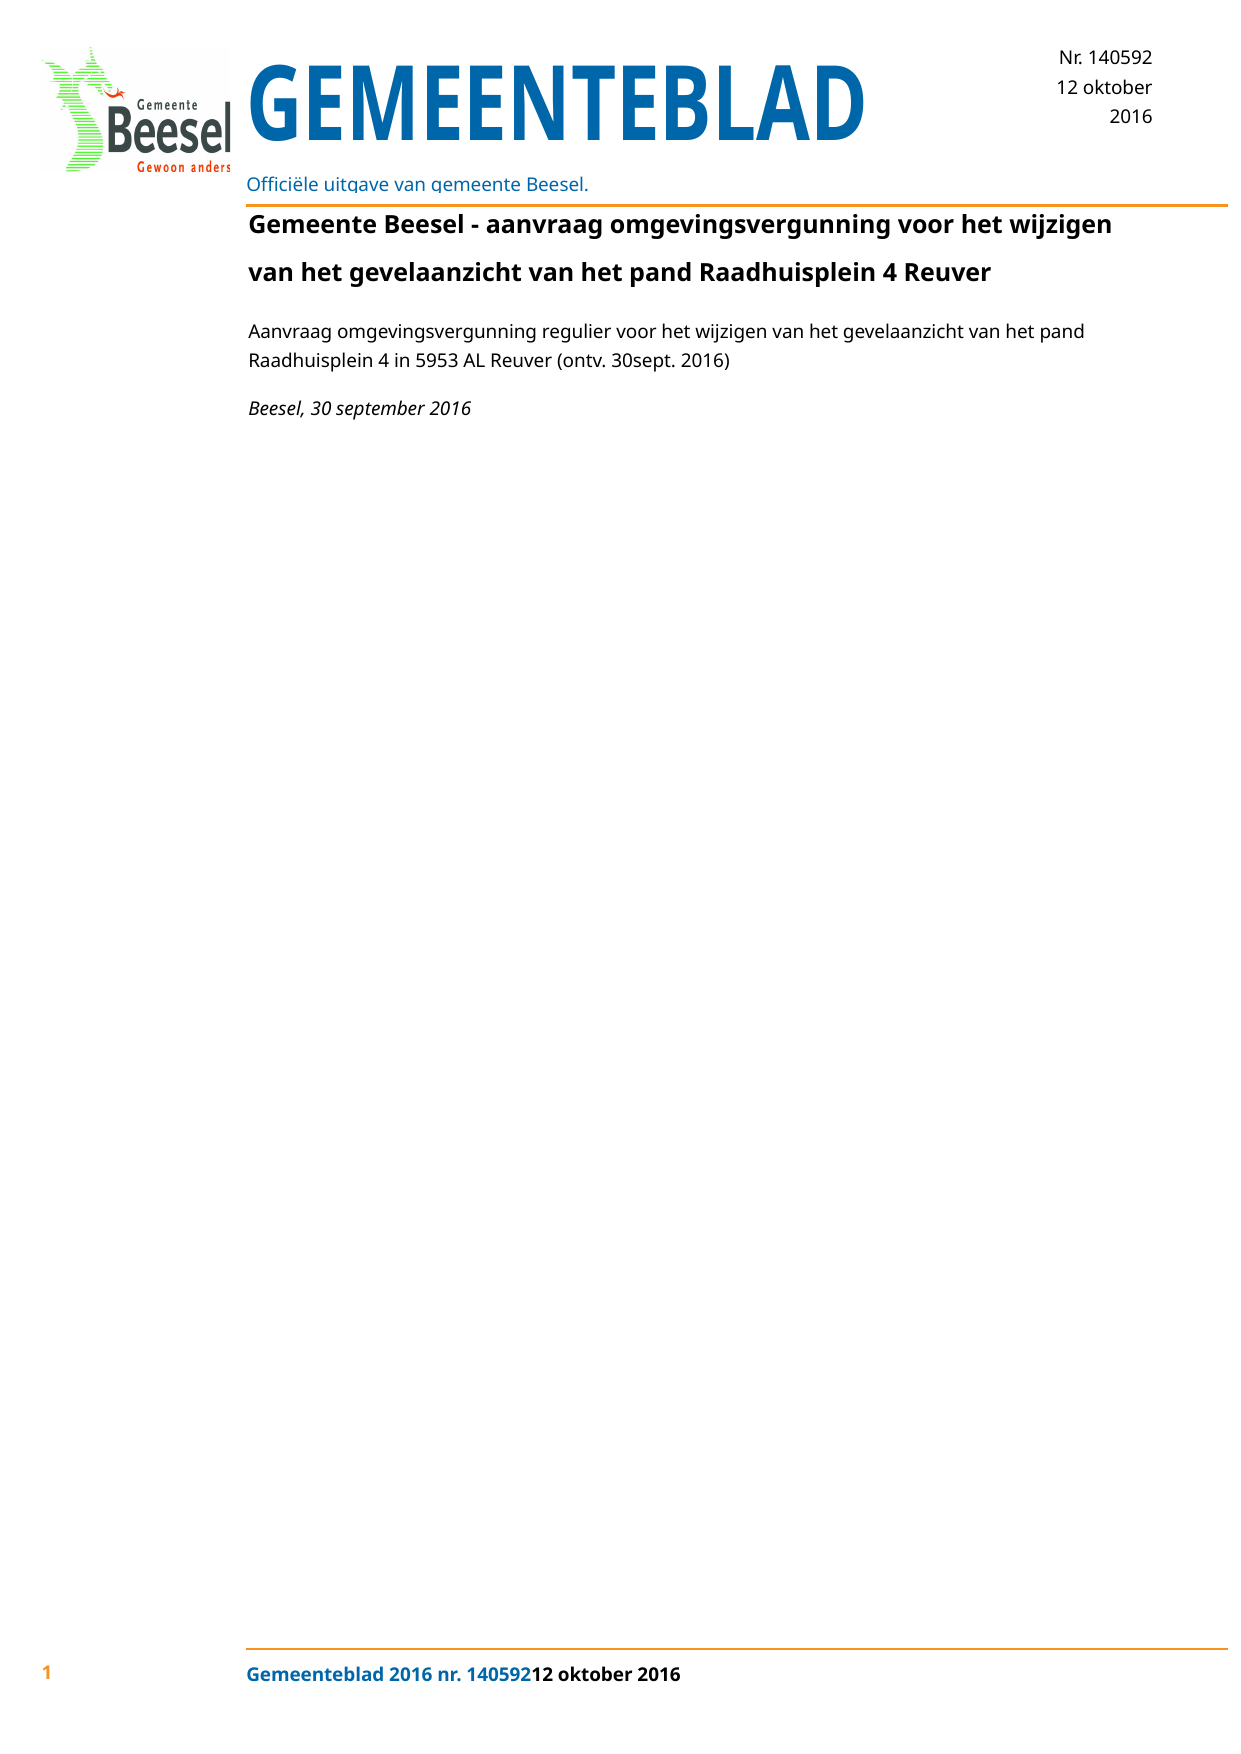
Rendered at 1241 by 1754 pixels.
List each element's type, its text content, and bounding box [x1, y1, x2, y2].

text Gemeente Beesel - aanvraag omgevingsvergunning voor het wijzigen van het gevelaanzicht van het pand Raadhuisplein 4 Reuver [248, 207, 1152, 288]
text Aanvraag omgevingsvergunning regulier voor het wijzigen van het gevelaanzicht van het pand Raadhuisplein 4 in 5953 AL Reuver (ontv. 30sept. 2016) [248, 318, 1152, 373]
text Beesel, 30 september 2016 [248, 395, 1152, 421]
picture [41, 47, 231, 172]
